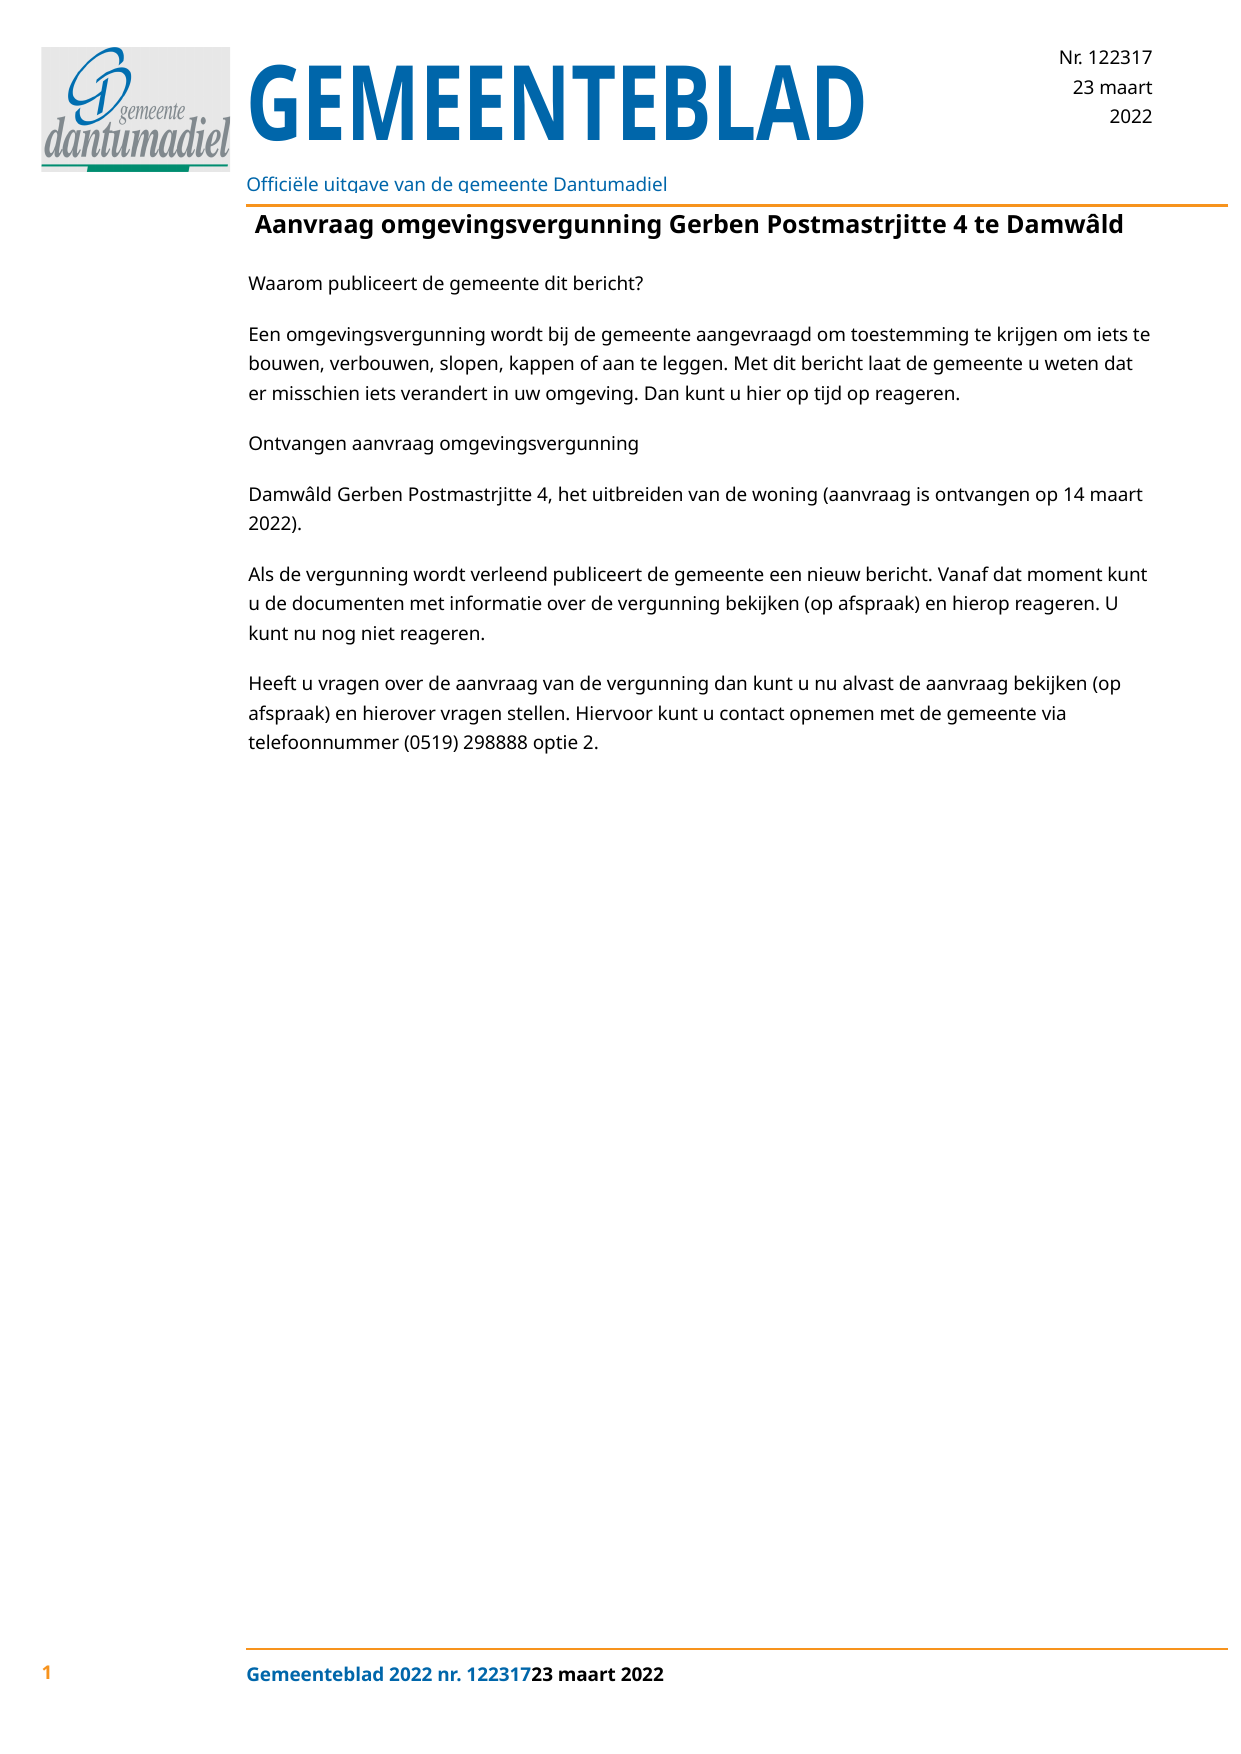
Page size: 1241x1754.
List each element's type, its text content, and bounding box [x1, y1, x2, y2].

text Als de vergunning wordt verleend publiceert de gemeente een nieuw bericht. Vanaf dat moment kunt u de documenten met informatie over de vergunning bekijken (op afspraak) en hierop reageren. U kunt nu nog niet reageren. [248, 561, 1152, 646]
text Ontvangen aanvraag omgevingsvergunning [248, 430, 1152, 456]
text Heeft u vragen over de aanvraag van de vergunning dan kunt u nu alvast de aanvraag bekijken (op afspraak) en hierover vragen stellen. Hiervoor kunt u contact opnemen met de gemeente via telefoonnummer (0519) 298888 optie 2. [248, 670, 1152, 755]
text Een omgevingsvergunning wordt bij de gemeente aangevraagd om toestemming te krijgen om iets te bouwen, verbouwen, slopen, kappen of aan te leggen. Met dit bericht laat de gemeente u weten dat er misschien iets verandert in uw omgeving. Dan kunt u hier op tijd op reageren. [248, 321, 1152, 406]
text Aanvraag omgevingsvergunning Gerben Postmastrjitte 4 te Damwâld [248, 207, 1152, 241]
picture [41, 47, 231, 172]
text Damwâld Gerben Postmastrjitte 4, het uitbreiden van de woning (aanvraag is ontvangen op 14 maart 2022). [248, 481, 1152, 536]
text Waarom publiceert de gemeente dit bericht? [248, 270, 1152, 296]
